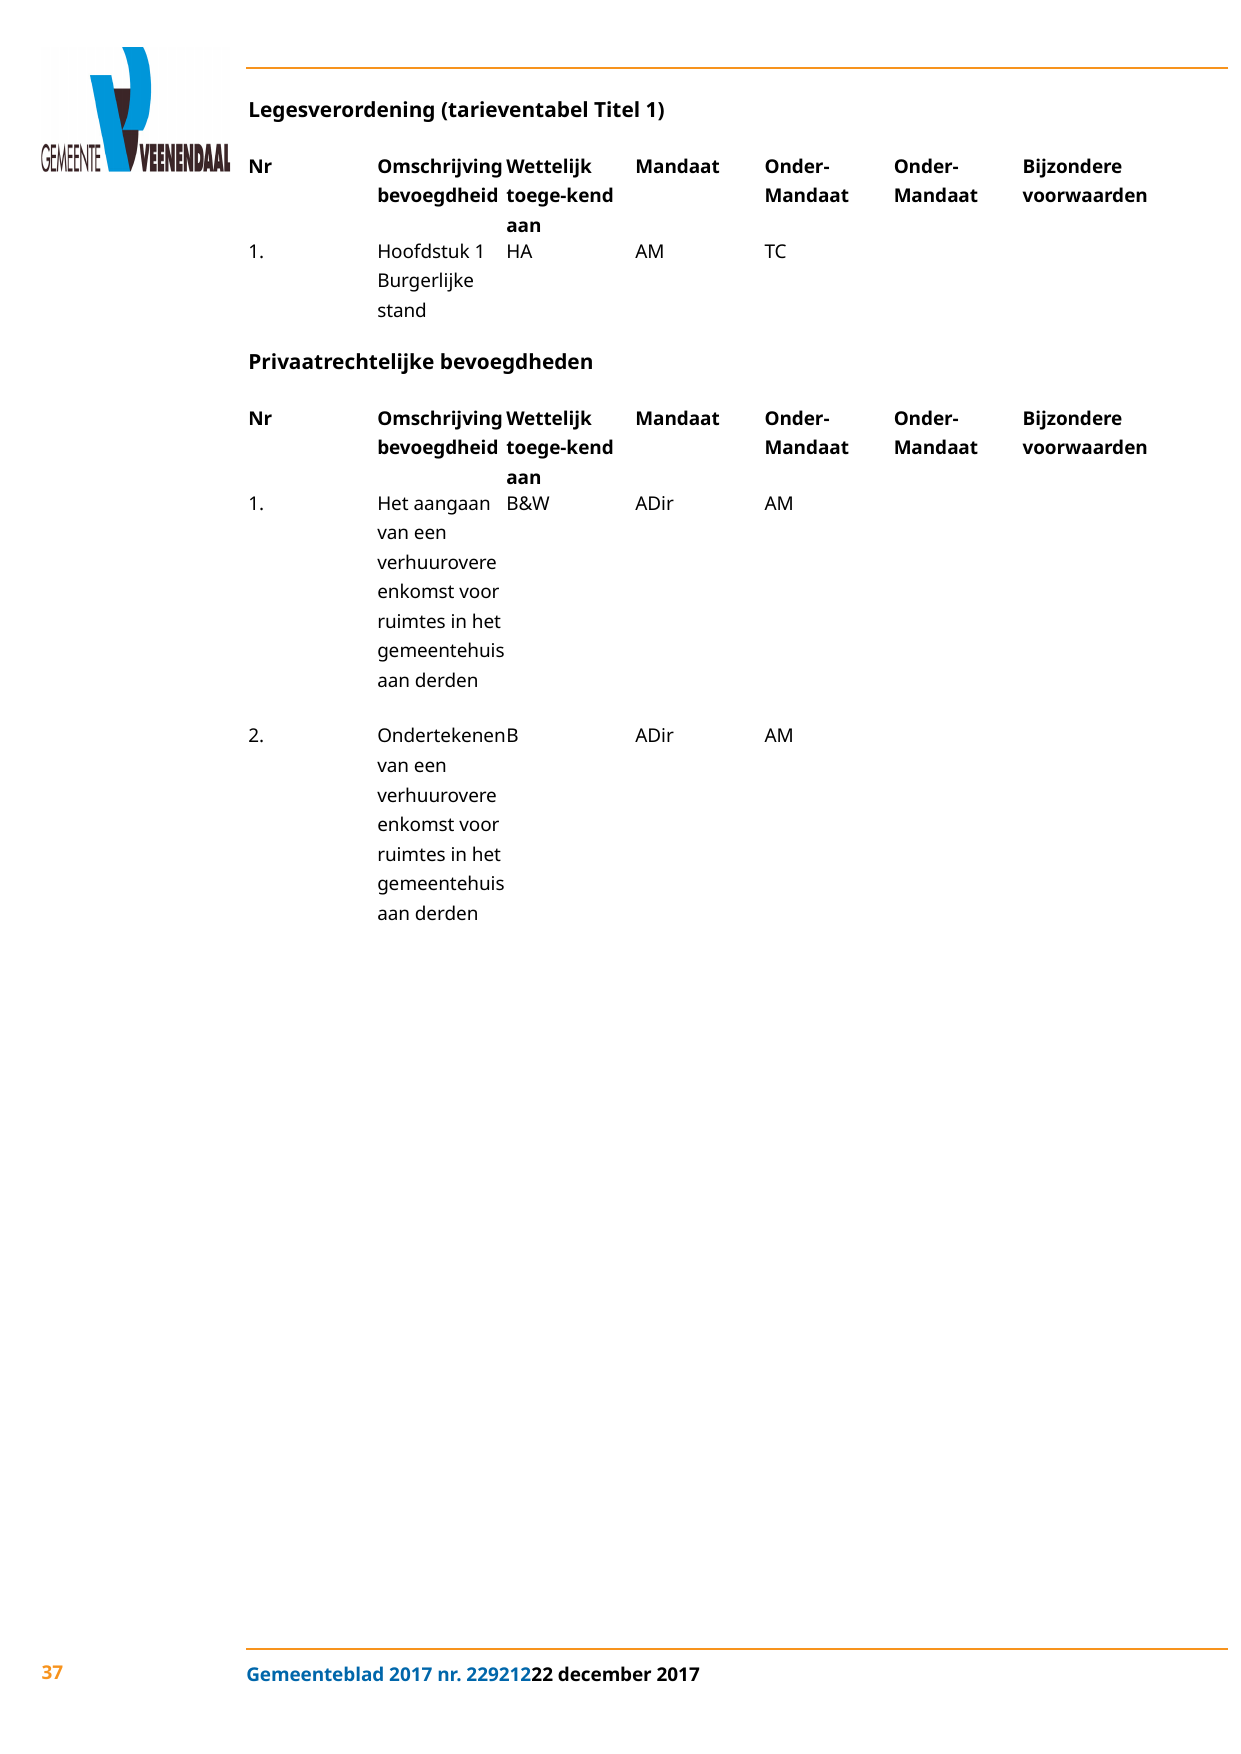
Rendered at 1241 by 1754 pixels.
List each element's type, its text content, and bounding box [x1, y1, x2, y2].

table_header Mandaat [635, 153, 764, 238]
table_header Onder- Mandaat [764, 153, 893, 238]
table_header Mandaat [635, 405, 764, 490]
table_cell AM [764, 490, 893, 723]
table_cell ADir [635, 723, 764, 926]
table_cell AM [635, 238, 764, 323]
table_cell HA [506, 238, 635, 323]
text Legesverordening (tarieventabel Titel 1) [248, 95, 1152, 123]
table_header Nr [248, 153, 377, 238]
table_header Onder- Mandaat [894, 405, 1022, 490]
table_cell [1023, 238, 1152, 323]
table_cell [1023, 490, 1152, 723]
text Privaatrechtelijke bevoegdheden [248, 347, 1152, 375]
table_header Nr [248, 405, 377, 490]
picture [41, 47, 130, 172]
table_header Bijzondere voorwaarden [1023, 153, 1152, 238]
table_cell B [506, 723, 635, 926]
table_cell [248, 723, 377, 926]
table_cell ADir [635, 490, 764, 723]
table_header Omschrijving bevoegdheid [377, 153, 506, 238]
table_cell Hoofdstuk 1 Burgerlijke stand [377, 238, 506, 323]
table_header Wettelijk toege-kend aan [506, 405, 635, 490]
table_cell Het aangaan van een verhuurovereenkomst voor ruimtes in het gemeentehuis aan derden [377, 490, 506, 723]
table_cell [894, 490, 1022, 723]
table_cell [248, 490, 377, 723]
table_cell Ondertekenen van een verhuurovereenkomst voor ruimtes in het gemeentehuis aan derden [377, 723, 506, 926]
picture [123, 47, 231, 172]
table_cell [1023, 723, 1152, 926]
table_cell B&W [506, 490, 635, 723]
table_header Wettelijk toege-kend aan [506, 153, 635, 238]
table_cell AM [764, 723, 893, 926]
table_header Onder- Mandaat [894, 153, 1022, 238]
table_cell [248, 238, 377, 323]
table_header Bijzondere voorwaarden [1023, 405, 1152, 490]
table_cell TC [764, 238, 893, 323]
table_cell [894, 238, 1022, 323]
table_header Omschrijving bevoegdheid [377, 405, 506, 490]
table_cell [894, 723, 1022, 926]
table_header Onder- Mandaat [764, 405, 893, 490]
